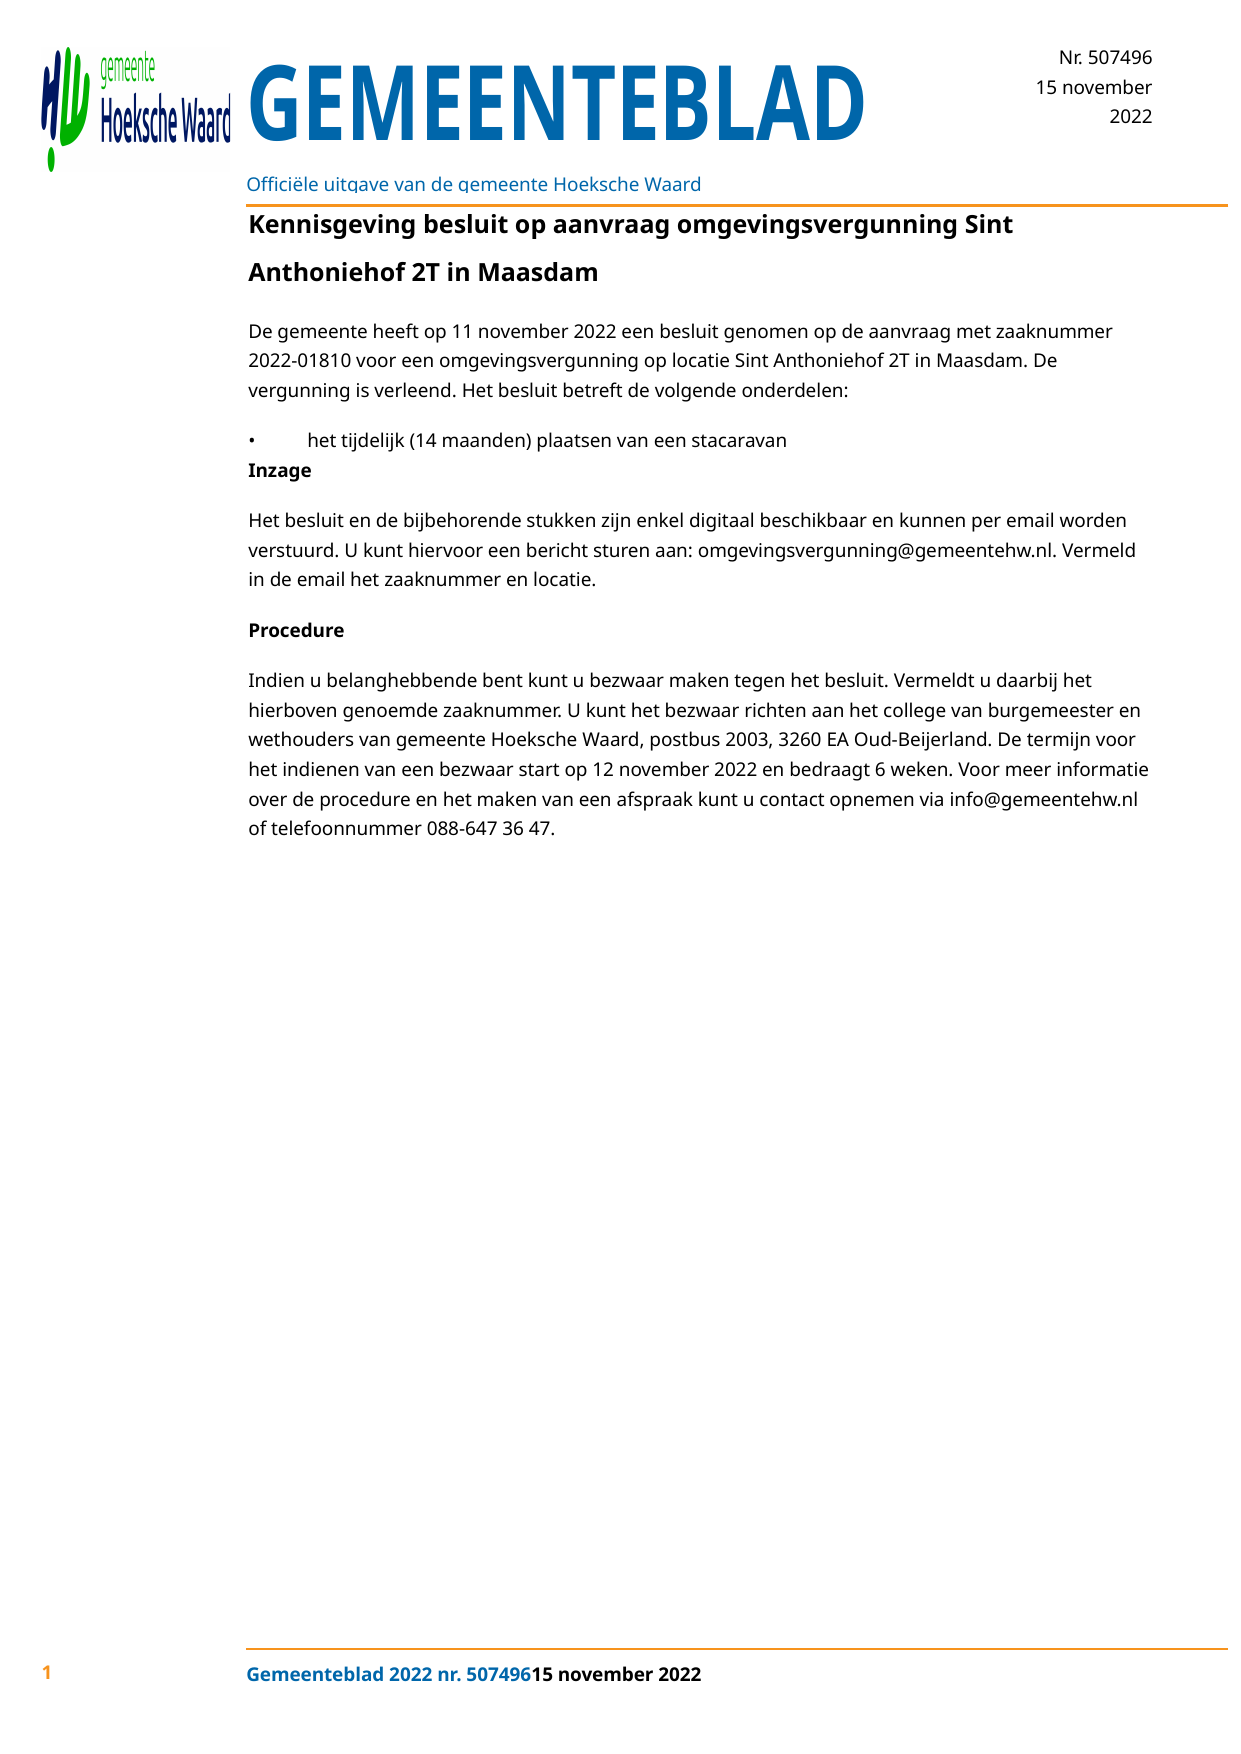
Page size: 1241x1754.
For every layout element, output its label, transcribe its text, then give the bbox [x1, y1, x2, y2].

text De gemeente heeft op 11 november 2022 een besluit genomen op de aanvraag met zaaknummer 2022-01810 voor een omgevingsvergunning op locatie Sint Anthoniehof 2T in Maasdam. De vergunning is verleend. Het besluit betreft de volgende onderdelen: [248, 318, 1152, 403]
text Kennisgeving besluit op aanvraag omgevingsvergunning Sint Anthoniehof 2T in Maasdam [248, 207, 1152, 288]
picture [41, 47, 231, 172]
text Indien u belanghebbende bent kunt u bezwaar maken tegen het besluit. Vermeldt u daarbij het hierboven genoemde zaaknummer. U kunt het bezwaar richten aan het college van burgemeester en wethouders van gemeente Hoeksche Waard, postbus 2003, 3260 EA Oud-Beijerland. De termijn voor het indienen van een bezwaar start op 12 november 2022 en bedraagt 6 weken. Voor meer informatie over de procedure en het maken van een afspraak kunt u contact opnemen via info@gemeentehw.nl of telefoonnummer 088-647 36 47. [248, 667, 1152, 841]
text Procedure [248, 617, 1152, 643]
text Inzage [248, 457, 1152, 483]
text Het besluit en de bijbehorende stukken zijn enkel digitaal beschikbaar en kunnen per email worden verstuurd. U kunt hiervoor een bericht sturen aan: omgevingsvergunning@gemeentehw.nl. Vermeld in de email het zaaknummer en locatie. [248, 507, 1152, 592]
list het tijdelijk (14 maanden) plaatsen van een stacaravan [248, 427, 1152, 453]
